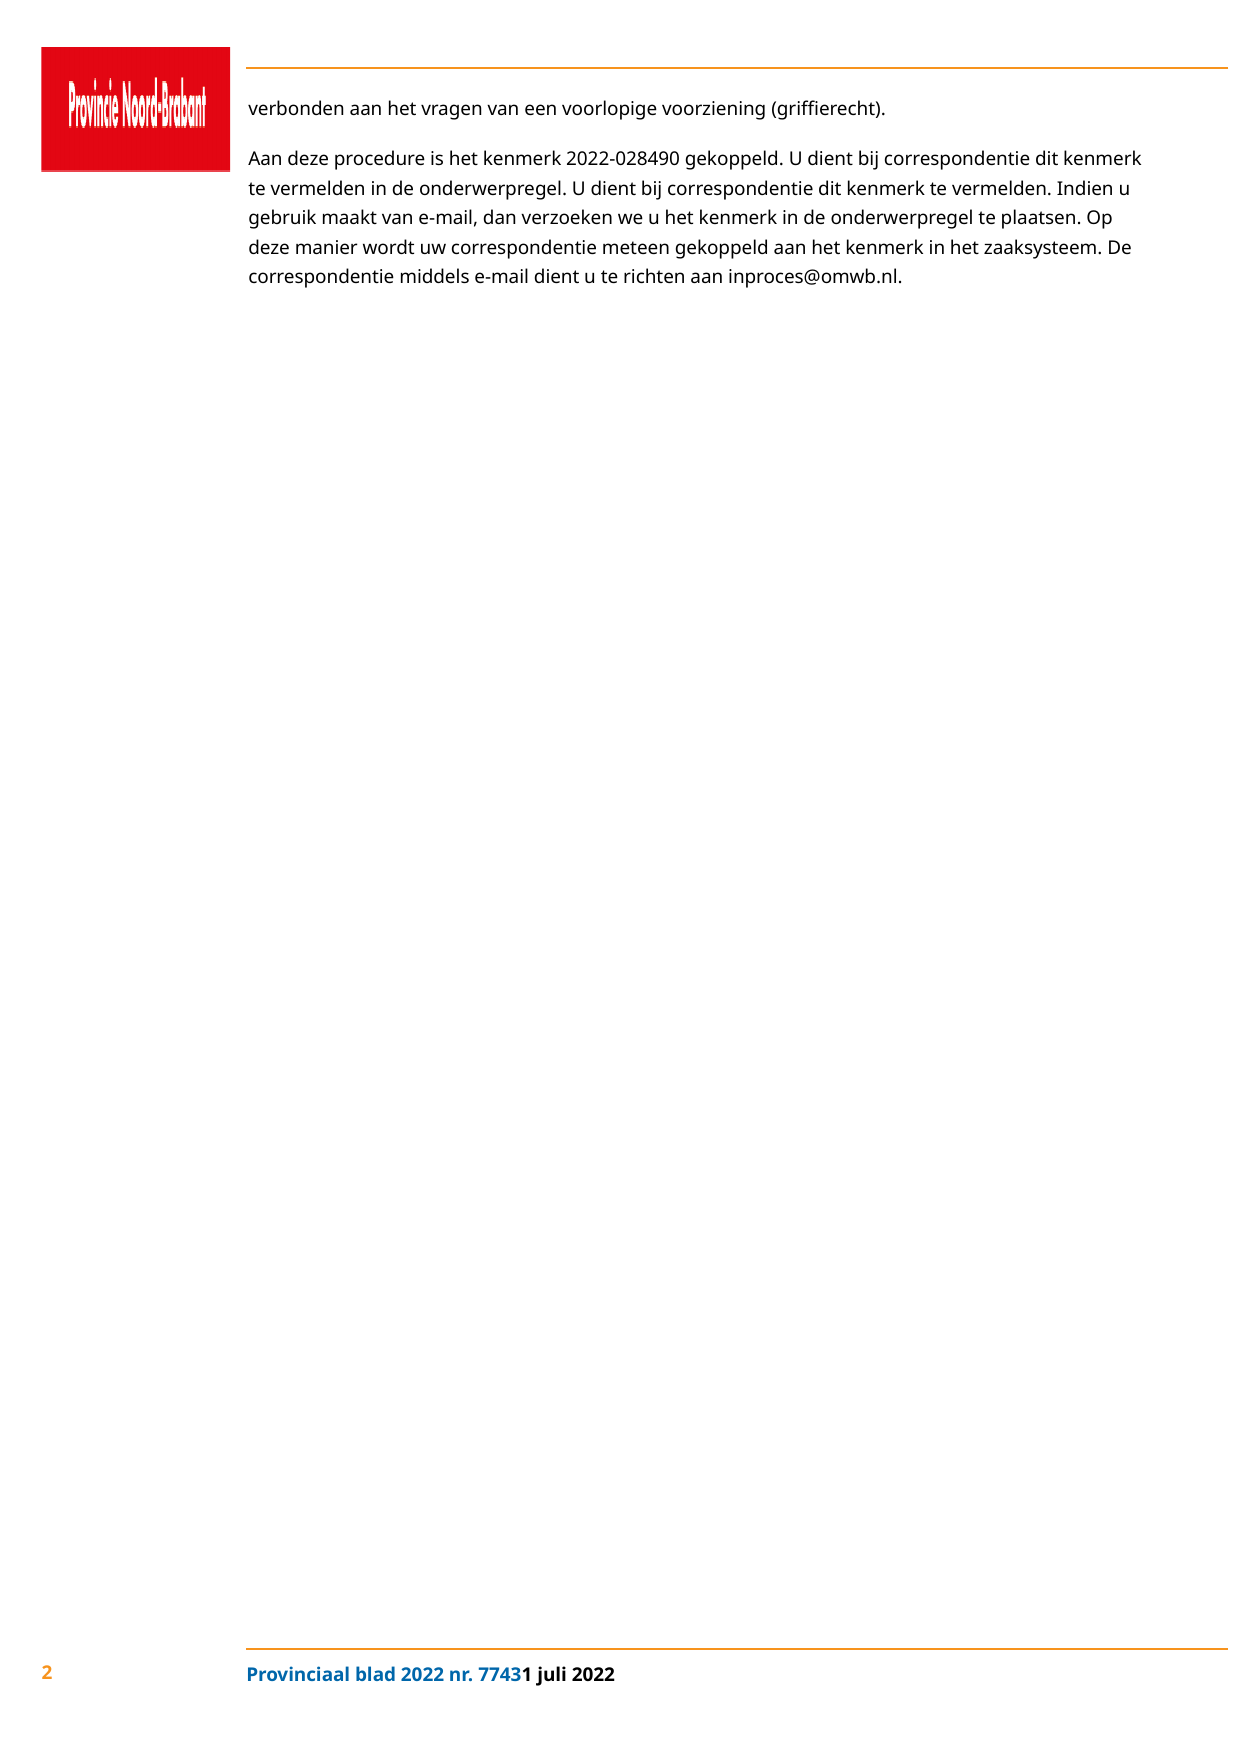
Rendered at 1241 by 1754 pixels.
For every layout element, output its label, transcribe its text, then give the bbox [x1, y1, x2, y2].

text Aan deze procedure is het kenmerk 2022-028490 gekoppeld. U dient bij correspondentie dit kenmerk te vermelden in de onderwerpregel. U dient bij correspondentie dit kenmerk te vermelden. Indien u gebruik maakt van e-mail, dan verzoeken we u het kenmerk in de onderwerpregel te plaatsen. Op deze manier wordt uw correspondentie meteen gekoppeld aan het kenmerk in het zaaksysteem. De correspondentie middels e-mail dient u te richten aan inproces@omwb.nl. [248, 145, 1152, 289]
text verbonden aan het vragen van een voorlopige voorziening (griffierecht). [248, 95, 1152, 121]
picture [41, 47, 231, 172]
